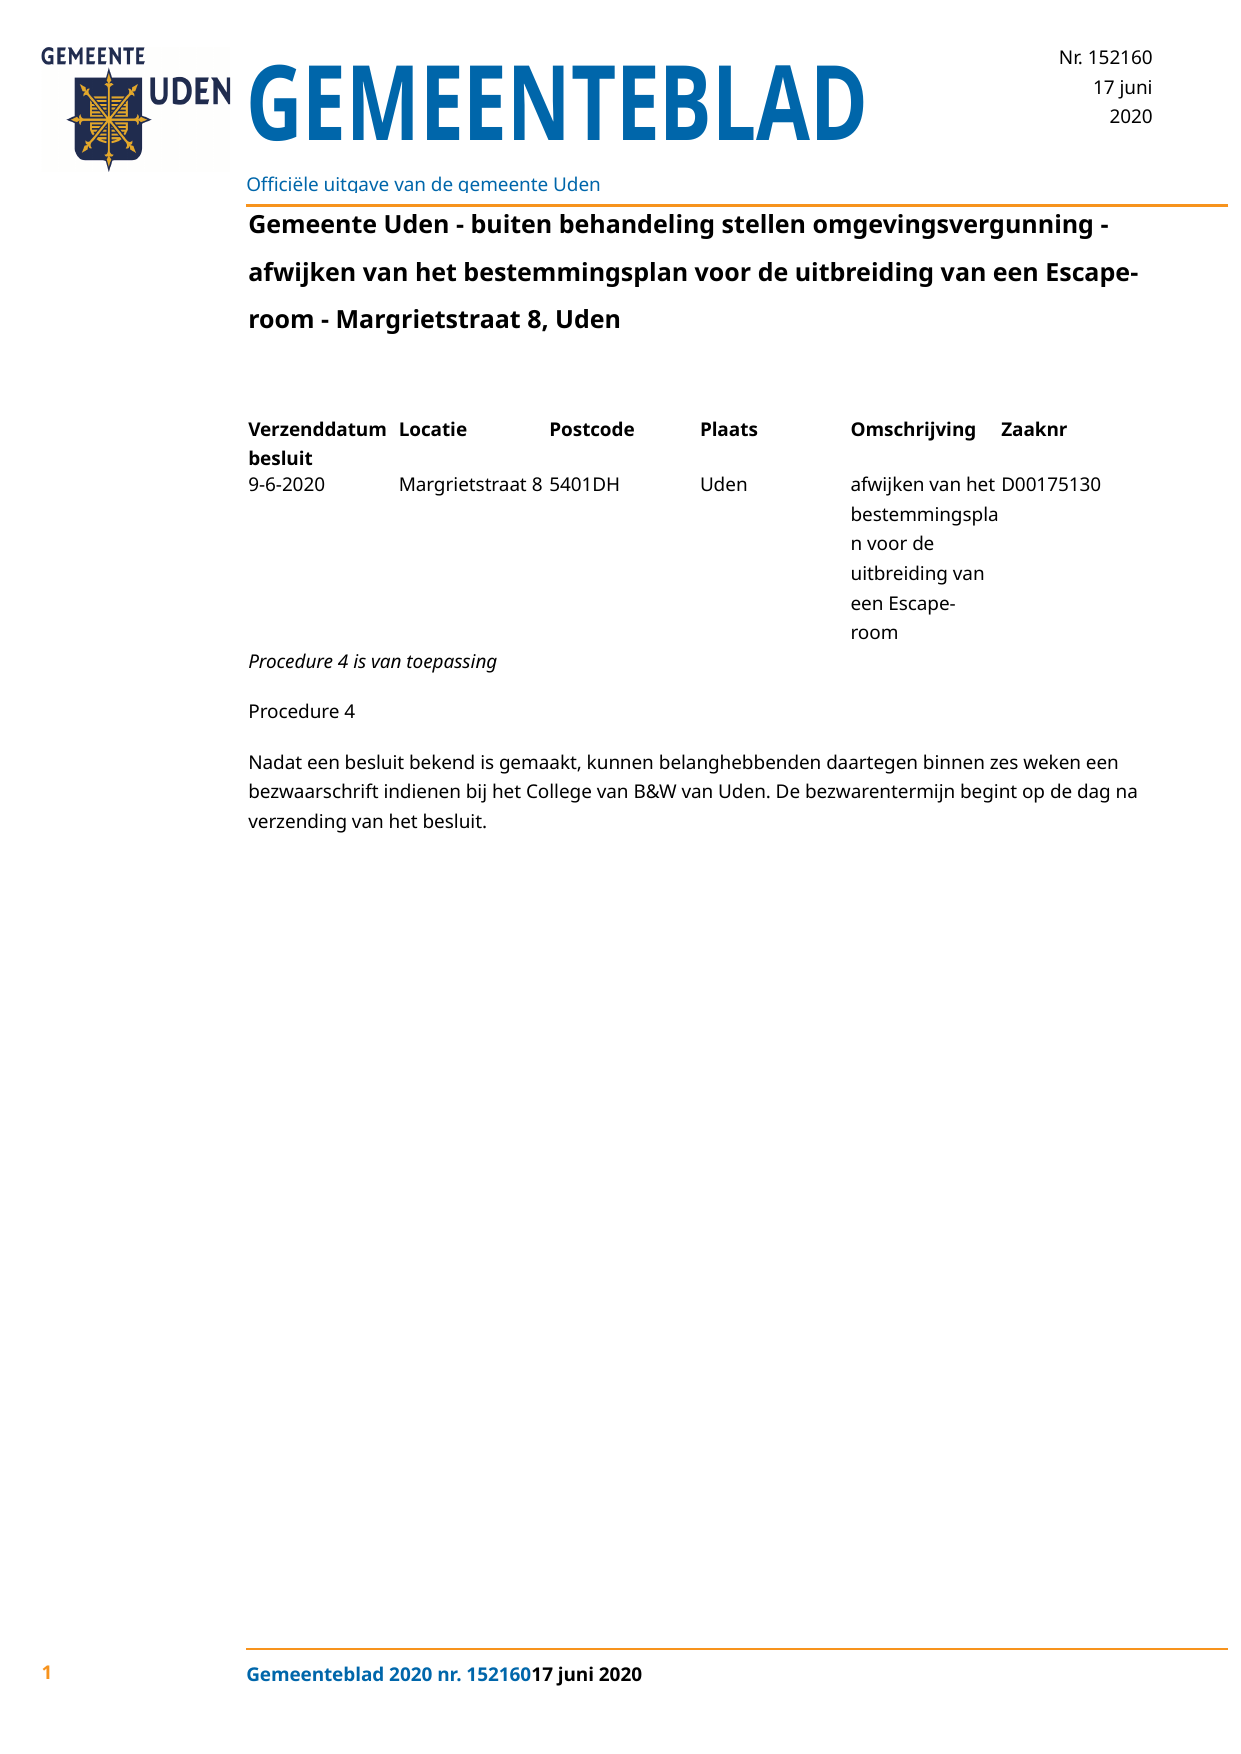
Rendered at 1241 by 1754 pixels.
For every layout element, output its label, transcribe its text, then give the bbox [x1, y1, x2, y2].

table_cell Margrietstraat 8 [399, 471, 549, 645]
table_cell afwijken van het bestemmingsplan voor de uitbreiding van een Escape-room [850, 471, 1001, 645]
table_cell 5401DH [549, 471, 700, 645]
table_header Locatie [399, 416, 549, 471]
picture [41, 47, 231, 172]
table_cell D00175130 [1001, 471, 1152, 645]
table_cell Uden [700, 471, 850, 645]
table_header Verzenddatum besluit [248, 416, 398, 471]
text Procedure 4 is van toepassing [248, 648, 1152, 674]
text Gemeente Uden - buiten behandeling stellen omgevingsvergunning - afwijken van het bestemmingsplan voor de uitbreiding van een Escape-room - Margrietstraat 8, Uden [248, 207, 1152, 336]
text Procedure 4 [248, 699, 1152, 724]
table_header Plaats [700, 416, 850, 471]
table_header Postcode [549, 416, 700, 471]
table_header Zaaknr [1001, 416, 1152, 471]
table_cell 9-6-2020 [248, 471, 398, 645]
text Nadat een besluit bekend is gemaakt, kunnen belanghebbenden daartegen binnen zes weken een bezwaarschrift indienen bij het College van B&W van Uden. De bezwarentermijn begint op de dag na verzending van het besluit. [248, 749, 1152, 834]
table_header Omschrijving [850, 416, 1001, 471]
